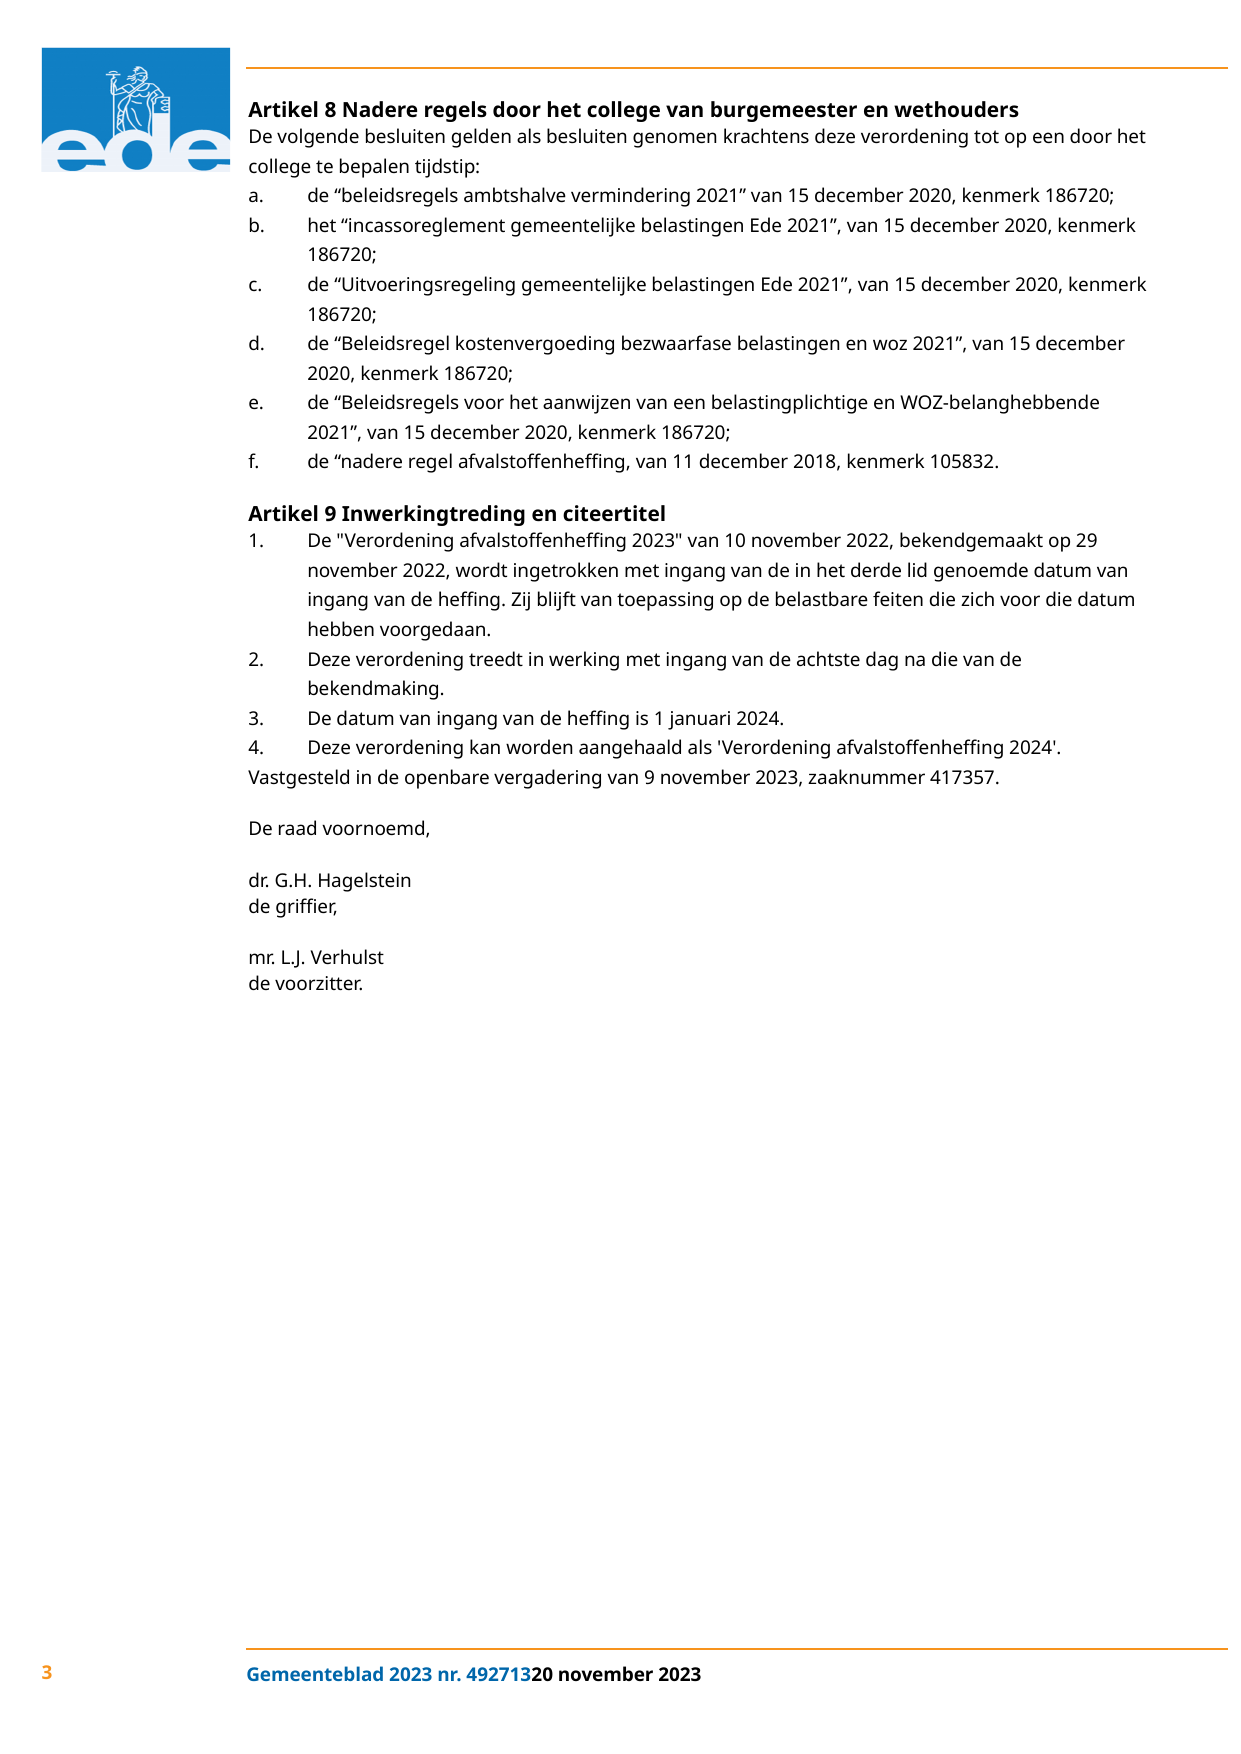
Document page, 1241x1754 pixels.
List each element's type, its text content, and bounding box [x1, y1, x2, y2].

text dr. G.H. Hagelstein [248, 867, 1152, 893]
list de “Beleidsregels voor het aanwijzen van een belastingplichtige en WOZ-belanghebbende 2021”, van 15 december 2020, kenmerk 186720; [248, 389, 1152, 445]
list Deze verordening kan worden aangehaald als 'Verordening afvalstoffenheffing 2024'. [248, 734, 1152, 760]
list De "Verordening afvalstoffenheffing 2023" van 10 november 2022, bekendgemaakt op 29 november 2022, wordt ingetrokken met ingang van de in het derde lid genoemde datum van ingang van de heffing. Zij blijft van toepassing op de belastbare feiten die zich voor die datum hebben voorgedaan. [248, 527, 1152, 642]
list de “Beleidsregel kostenvergoeding bezwaarfase belastingen en woz 2021”, van 15 december 2020, kenmerk 186720; [248, 330, 1152, 386]
list de “nadere regel afvalstoffenheffing, van 11 december 2018, kenmerk 105832. [248, 449, 1152, 474]
list het “incassoreglement gemeentelijke belastingen Ede 2021”, van 15 december 2020, kenmerk 186720; [248, 212, 1152, 267]
text De raad voornoemd, [248, 816, 1152, 841]
list Deze verordening treedt in werking met ingang van de achtste dag na die van de bekendmaking. [248, 646, 1152, 701]
list de “Uitvoeringsregeling gemeentelijke belastingen Ede 2021”, van 15 december 2020, kenmerk 186720; [248, 271, 1152, 326]
text de voorzitter. [248, 970, 1152, 996]
text De volgende besluiten gelden als besluiten genomen krachtens deze verordening tot op een door het college te bepalen tijdstip: [248, 123, 1152, 178]
text Artikel 9 Inwerkingtreding en citeertitel [248, 499, 1152, 527]
text Vastgesteld in de openbare vergadering van 9 november 2023, zaaknummer 417357. [248, 764, 1152, 790]
picture [41, 47, 231, 172]
text Artikel 8 Nadere regels door het college van burgemeester en wethouders [248, 95, 1152, 123]
text mr. L.J. Verhulst [248, 944, 1152, 970]
text de griffier, [248, 893, 1152, 918]
list de “beleidsregels ambtshalve vermindering 2021” van 15 december 2020, kenmerk 186720; [248, 182, 1152, 208]
list De datum van ingang van de heffing is 1 januari 2024. [248, 705, 1152, 731]
